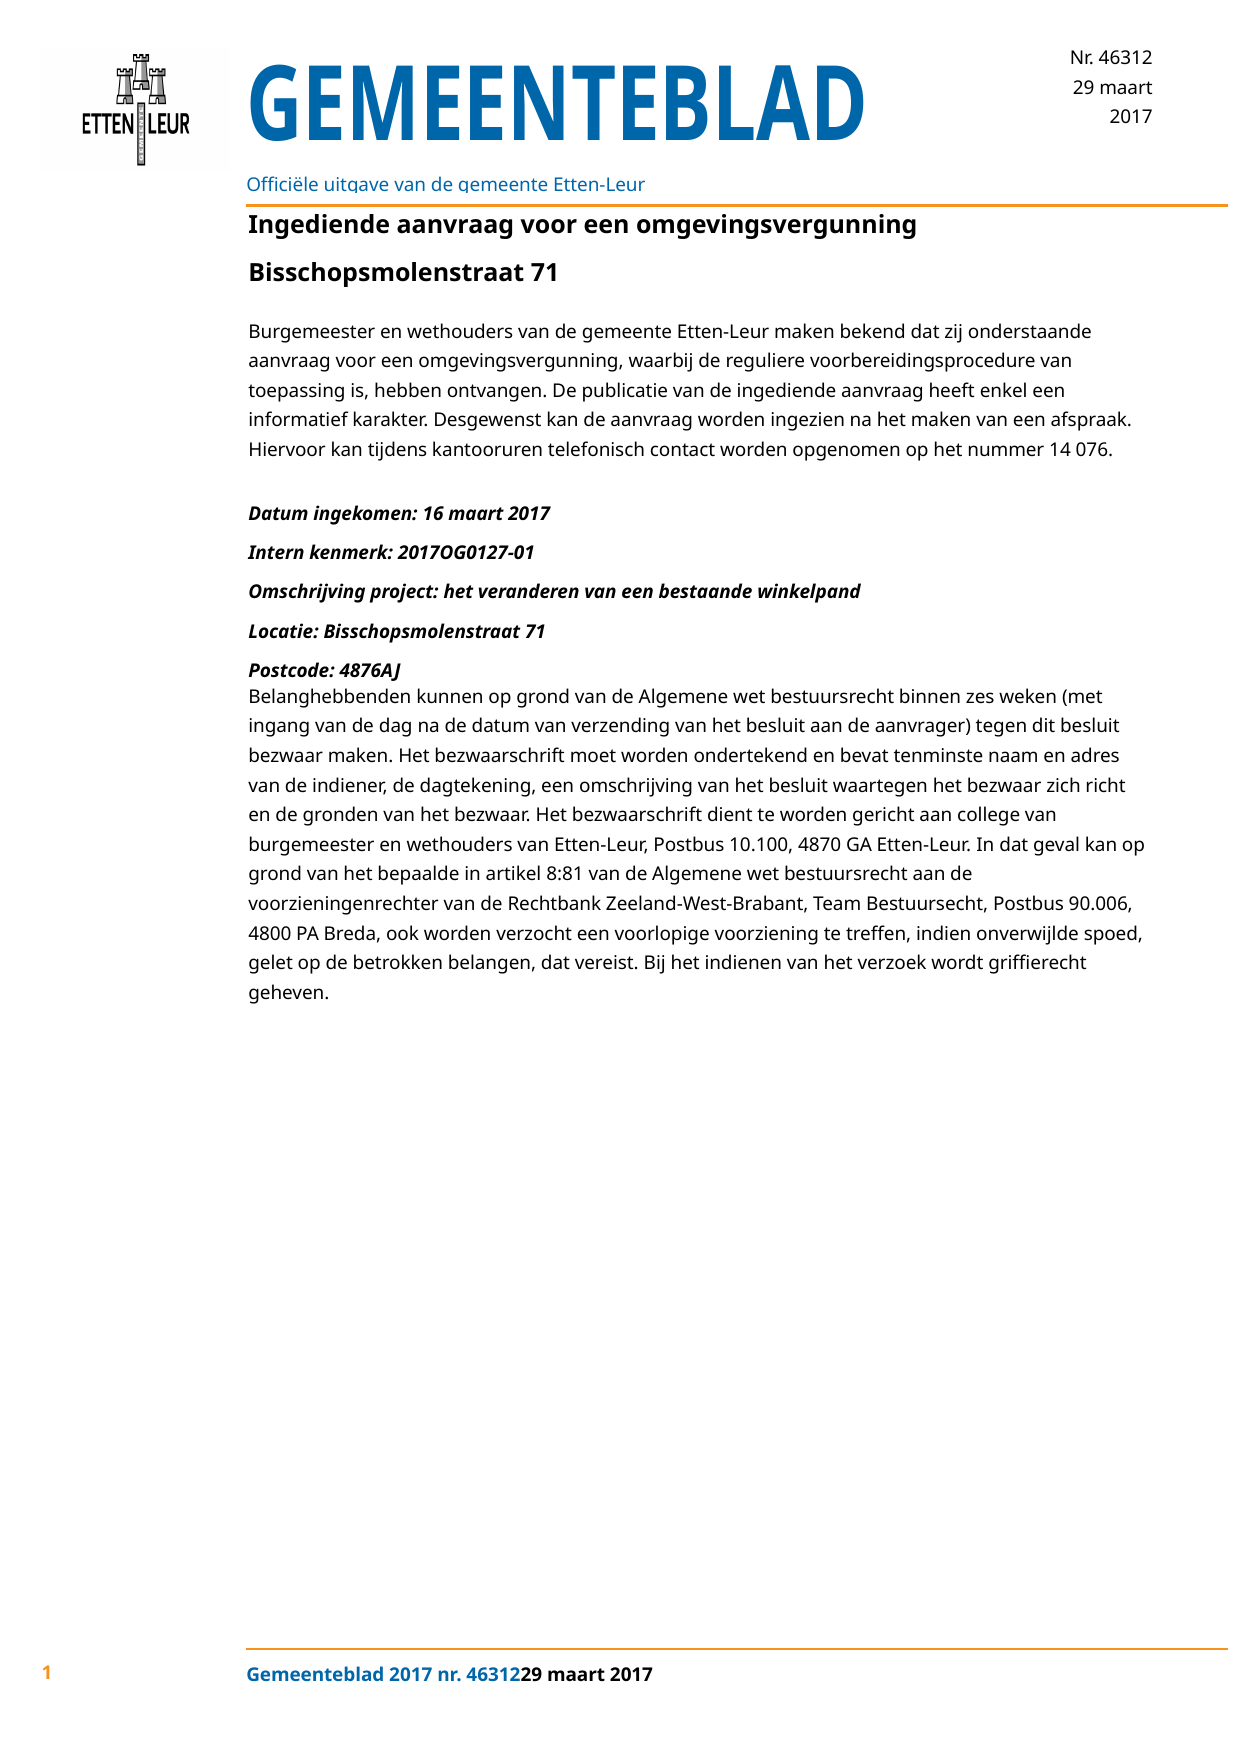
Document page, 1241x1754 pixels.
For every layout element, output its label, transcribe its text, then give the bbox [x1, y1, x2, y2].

text Datum ingekomen: 16 maart 2017 [248, 500, 1152, 526]
picture [41, 47, 231, 172]
text Intern kenmerk: 2017OG0127-01 [248, 539, 1152, 565]
text Burgemeester en wethouders van de gemeente Etten-Leur maken bekend dat zij onderstaande aanvraag voor een omgevingsvergunning, waarbij de reguliere voorbereidingsprocedure van toepassing is, hebben ontvangen. De publicatie van de ingediende aanvraag heeft enkel een informatief karakter. Desgewenst kan de aanvraag worden ingezien na het maken van een afspraak. Hiervoor kan tijdens kantooruren telefonisch contact worden opgenomen op het nummer 14 076. [248, 318, 1152, 462]
text Ingediende aanvraag voor een omgevingsvergunning Bisschopsmolenstraat 71 [248, 207, 1152, 288]
text Postcode: 4876AJ [248, 657, 1152, 683]
text Locatie: Bisschopsmolenstraat 71 [248, 618, 1152, 644]
text Omschrijving project: het veranderen van een bestaande winkelpand [248, 579, 1152, 604]
text Belanghebbenden kunnen op grond van de Algemene wet bestuursrecht binnen zes weken (met ingang van de dag na de datum van verzending van het besluit aan de aanvrager) tegen dit besluit bezwaar maken. Het bezwaarschrift moet worden ondertekend en bevat tenminste naam en adres van de indiener, de dagtekening, een omschrijving van het besluit waartegen het bezwaar zich richt en de gronden van het bezwaar. Het bezwaarschrift dient te worden gericht aan college van burgemeester en wethouders van Etten-Leur, Postbus 10.100, 4870 GA Etten-Leur. In dat geval kan op grond van het bepaalde in artikel 8:81 van de Algemene wet bestuursrecht aan de voorzieningenrechter van de Rechtbank Zeeland-West-Brabant, Team Bestuursecht, Postbus 90.006, 4800 PA Breda, ook worden verzocht een voorlopige voorziening te treffen, indien onverwijlde spoed, gelet op de betrokken belangen, dat vereist. Bij het indienen van het verzoek wordt griffierecht geheven. [248, 683, 1152, 1004]
